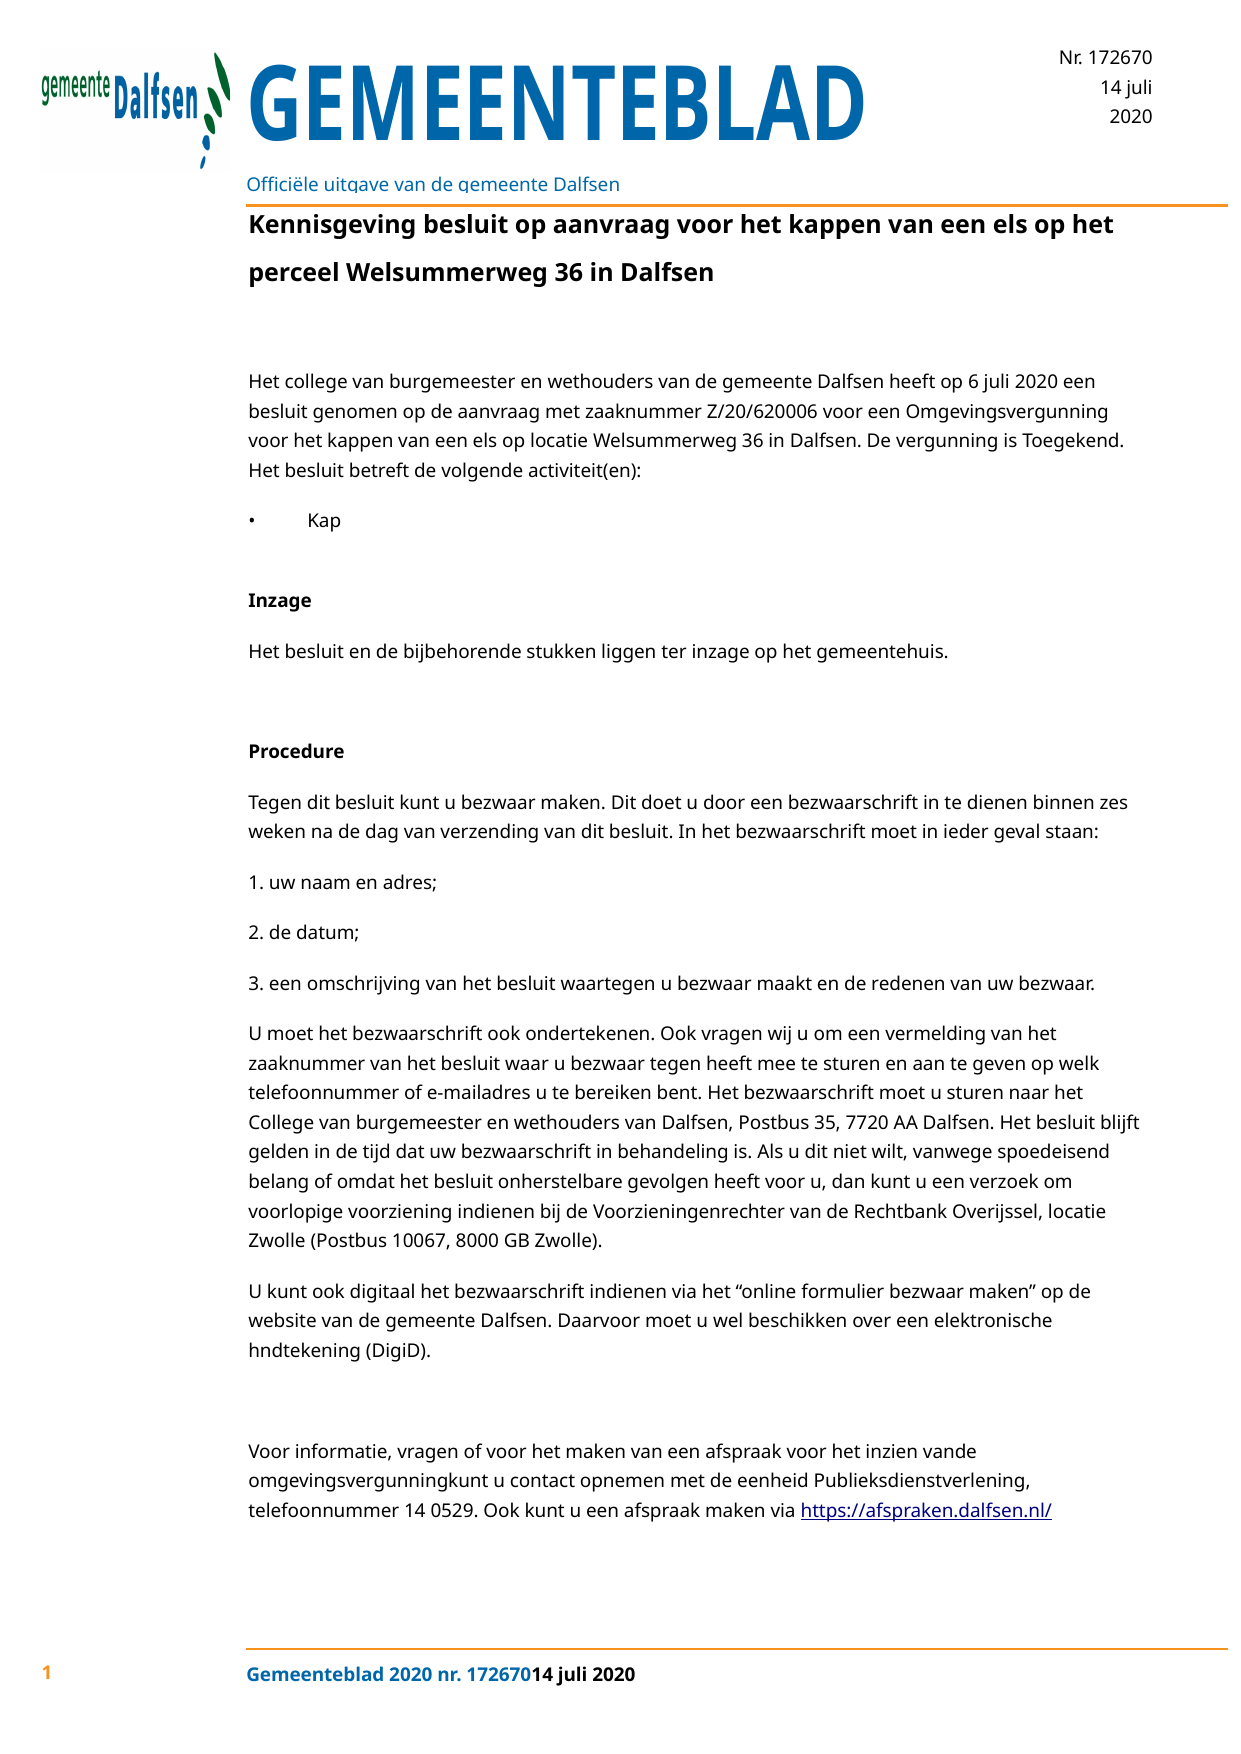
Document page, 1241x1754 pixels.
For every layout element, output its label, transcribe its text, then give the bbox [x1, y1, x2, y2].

picture [41, 47, 231, 172]
text U kunt ook digitaal het bezwaarschrift indienen via het “online formulier bezwaar maken” op de website van de gemeente Dalfsen. Daarvoor moet u wel beschikken over een elektronische hndtekening (DigiD). [248, 1278, 1152, 1363]
text Kennisgeving besluit op aanvraag voor het kappen van een els op het perceel Welsummerweg 36 in Dalfsen [248, 207, 1152, 288]
text Inzage [248, 587, 1152, 613]
text Het college van burgemeester en wethouders van de gemeente Dalfsen heeft op 6 juli 2020 een besluit genomen op de aanvraag met zaaknummer Z/20/620006 voor een Omgevingsvergunning voor het kappen van een els op locatie Welsummerweg 36 in Dalfsen. De vergunning is Toegekend. Het besluit betreft de volgende activiteit(en): [248, 368, 1152, 483]
text 3. een omschrijving van het besluit waartegen u bezwaar maakt en de redenen van uw bezwaar. [248, 970, 1152, 996]
text 1. uw naam en adres; [248, 869, 1152, 895]
text Procedure [248, 739, 1152, 764]
text Het besluit en de bijbehorende stukken liggen ter inzage op het gemeentehuis. [248, 638, 1152, 664]
text Tegen dit besluit kunt u bezwaar maken. Dit doet u door een bezwaarschrift in te dienen binnen zes weken na de dag van verzending van dit besluit. In het bezwaarschrift moet in ieder geval staan: [248, 789, 1152, 844]
text 2. de datum; [248, 919, 1152, 945]
text Voor informatie, vragen of voor het maken van een afspraak voor het inzien vande omgevingsvergunningkunt u contact opnemen met de eenheid Publieksdienstverlening, telefoonnummer 14 0529. Ook kunt u een afspraak maken via https://afspraken.dalfsen.nl/ [248, 1438, 1152, 1523]
list Kap [248, 507, 1152, 533]
text U moet het bezwaarschrift ook ondertekenen. Ook vragen wij u om een vermelding van het zaaknummer van het besluit waar u bezwaar tegen heeft mee te sturen en aan te geven op welk telefoonnummer of e-mailadres u te bereiken bent. Het bezwaarschrift moet u sturen naar het College van burgemeester en wethouders van Dalfsen, Postbus 35, 7720 AA Dalfsen. Het besluit blijft gelden in de tijd dat uw bezwaarschrift in behandeling is. Als u dit niet wilt, vanwege spoedeisend belang of omdat het besluit onherstelbare gevolgen heeft voor u, dan kunt u een verzoek om voorlopige voorziening indienen bij de Voorzieningenrechter van de Rechtbank Overijssel, locatie Zwolle (Postbus 10067, 8000 GB Zwolle). [248, 1020, 1152, 1253]
